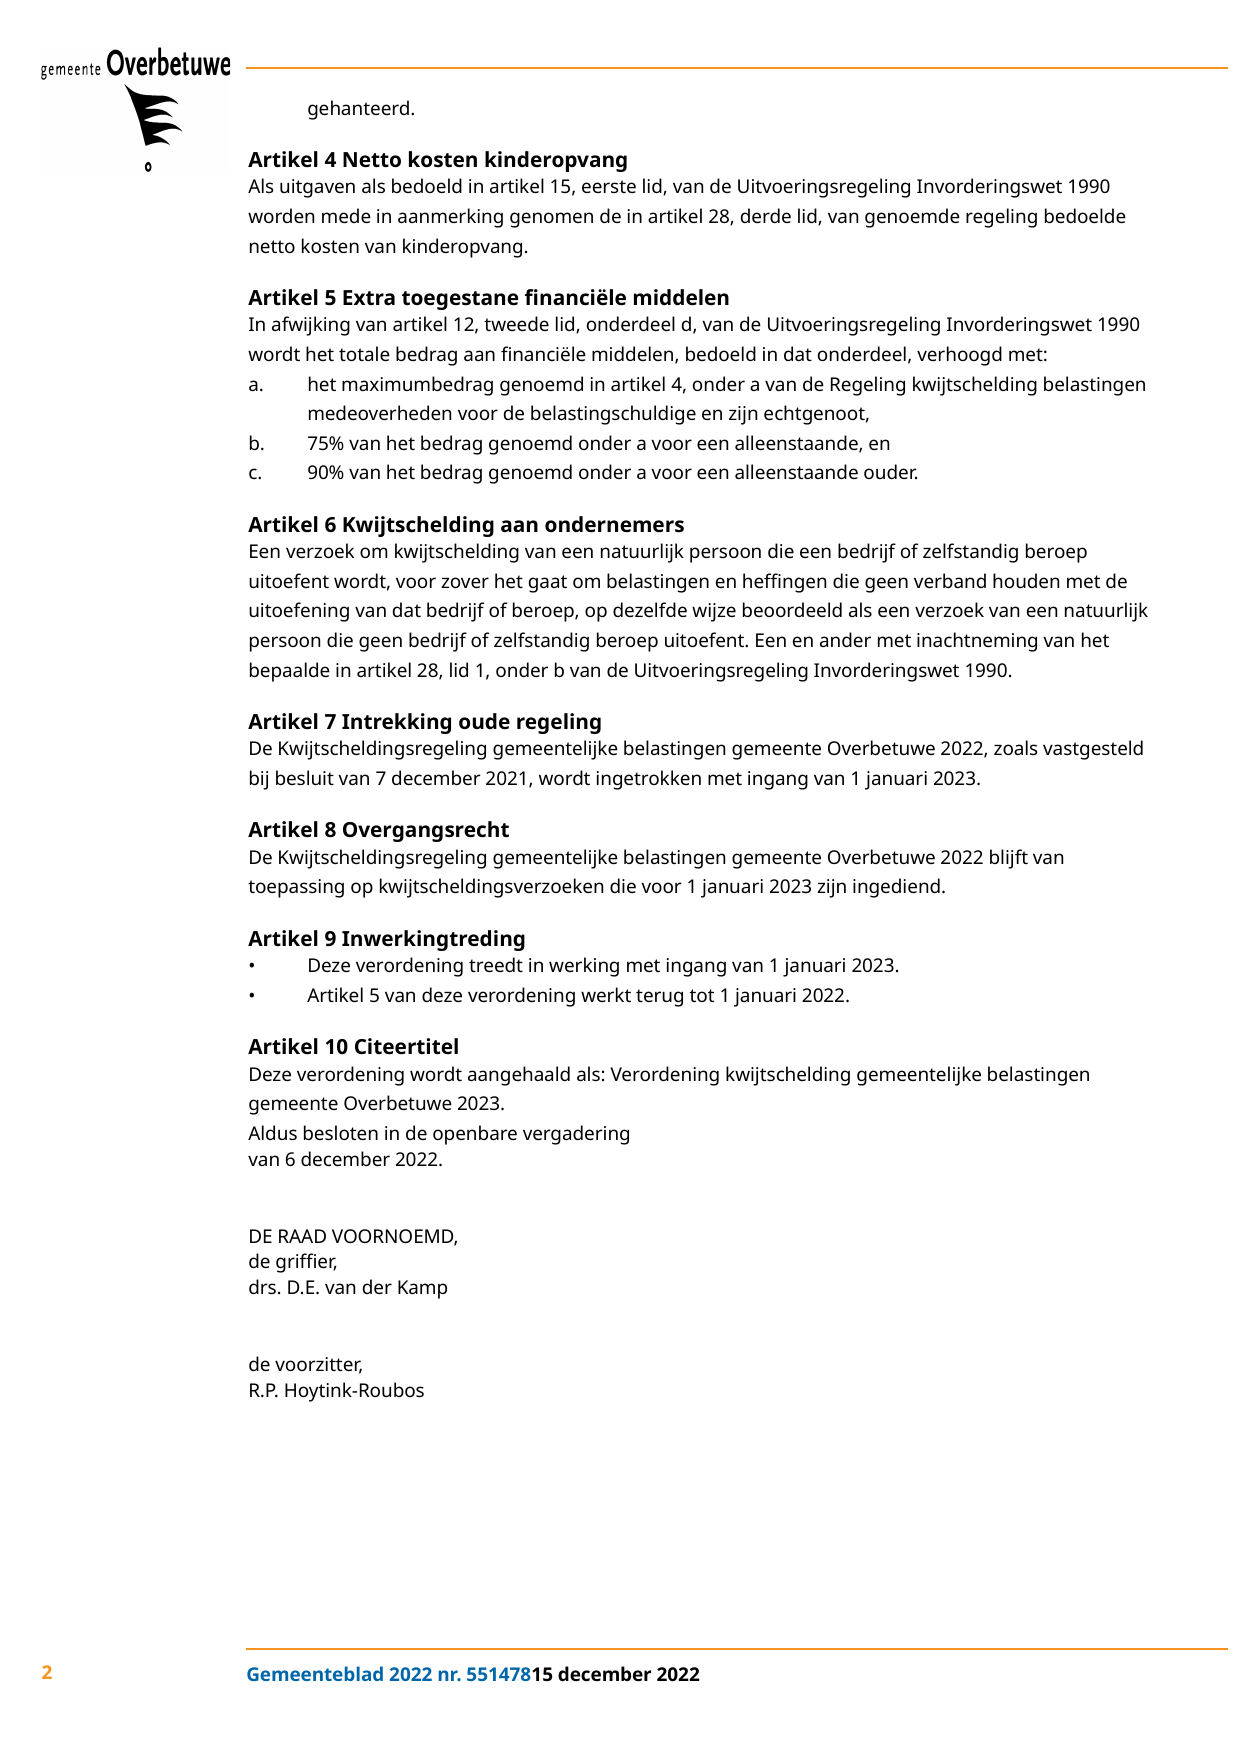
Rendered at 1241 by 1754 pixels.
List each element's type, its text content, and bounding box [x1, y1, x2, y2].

text Als uitgaven als bedoeld in artikel 15, eerste lid, van de Uitvoeringsregeling Invorderingswet 1990 worden mede in aanmerking genomen de in artikel 28, derde lid, van genoemde regeling bedoelde netto kosten van kinderopvang. [248, 174, 1152, 258]
text De Kwijtscheldingsregeling gemeentelijke belastingen gemeente Overbetuwe 2022 blijft van toepassing op kwijtscheldingsverzoeken die voor 1 januari 2023 zijn ingediend. [248, 844, 1152, 899]
text R.P. Hoytink-Roubos [248, 1377, 1152, 1403]
list Deze verordening treedt in werking met ingang van 1 januari 2023. [248, 952, 1152, 978]
list 75% van het bedrag genoemd onder a voor een alleenstaande, en [248, 430, 1152, 456]
list Artikel 5 van deze verordening werkt terug tot 1 januari 2022. [248, 982, 1152, 1008]
text DE RAAD VOORNOEMD, [248, 1223, 1152, 1249]
text Artikel 6 Kwijtschelding aan ondernemers [248, 510, 1152, 538]
text De Kwijtscheldingsregeling gemeentelijke belastingen gemeente Overbetuwe 2022, zoals vastgesteld bij besluit van 7 december 2021, wordt ingetrokken met ingang van 1 januari 2023. [248, 736, 1152, 791]
list het maximumbedrag genoemd in artikel 4, onder a van de Regeling kwijtschelding belastingen medeoverheden voor de belastingschuldige en zijn echtgenoot, [248, 371, 1152, 426]
text drs. D.E. van der Kamp [248, 1274, 1152, 1300]
list 90% van het bedrag genoemd onder a voor een alleenstaande ouder. [248, 459, 1152, 485]
text Artikel 10 Citeertitel [248, 1032, 1152, 1061]
text Een verzoek om kwijtschelding van een natuurlijk persoon die een bedrijf of zelfstandig beroep uitoefent wordt, voor zover het gaat om belastingen en heffingen die geen verband houden met de uitoefening van dat bedrijf of beroep, op dezelfde wijze beoordeeld als een verzoek van een natuurlijk persoon die geen bedrijf of zelfstandig beroep uitoefent. Een en ander met inachtneming van het bepaalde in artikel 28, lid 1, onder b van de Uitvoeringsregeling Invorderingswet 1990. [248, 538, 1152, 682]
text Artikel 8 Overgangsrecht [248, 816, 1152, 844]
text In afwijking van artikel 12, tweede lid, onderdeel d, van de Uitvoeringsregeling Invorderingswet 1990 wordt het totale bedrag aan financiële middelen, bedoeld in dat onderdeel, verhoogd met: [248, 312, 1152, 367]
text van 6 december 2022. [248, 1146, 1152, 1172]
text de voorzitter, [248, 1352, 1152, 1377]
picture [41, 47, 231, 172]
text Artikel 9 Inwerkingtreding [248, 924, 1152, 952]
text Aldus besloten in de openbare vergadering [248, 1120, 1152, 1146]
text Artikel 7 Intrekking oude regeling [248, 707, 1152, 736]
list gehanteerd. [248, 95, 1152, 121]
text Deze verordening wordt aangehaald als: Verordening kwijtschelding gemeentelijke belastingen gemeente Overbetuwe 2023. [248, 1061, 1152, 1116]
text Artikel 5 Extra toegestane financiële middelen [248, 283, 1152, 312]
text de griffier, [248, 1249, 1152, 1274]
text Artikel 4 Netto kosten kinderopvang [248, 145, 1152, 174]
